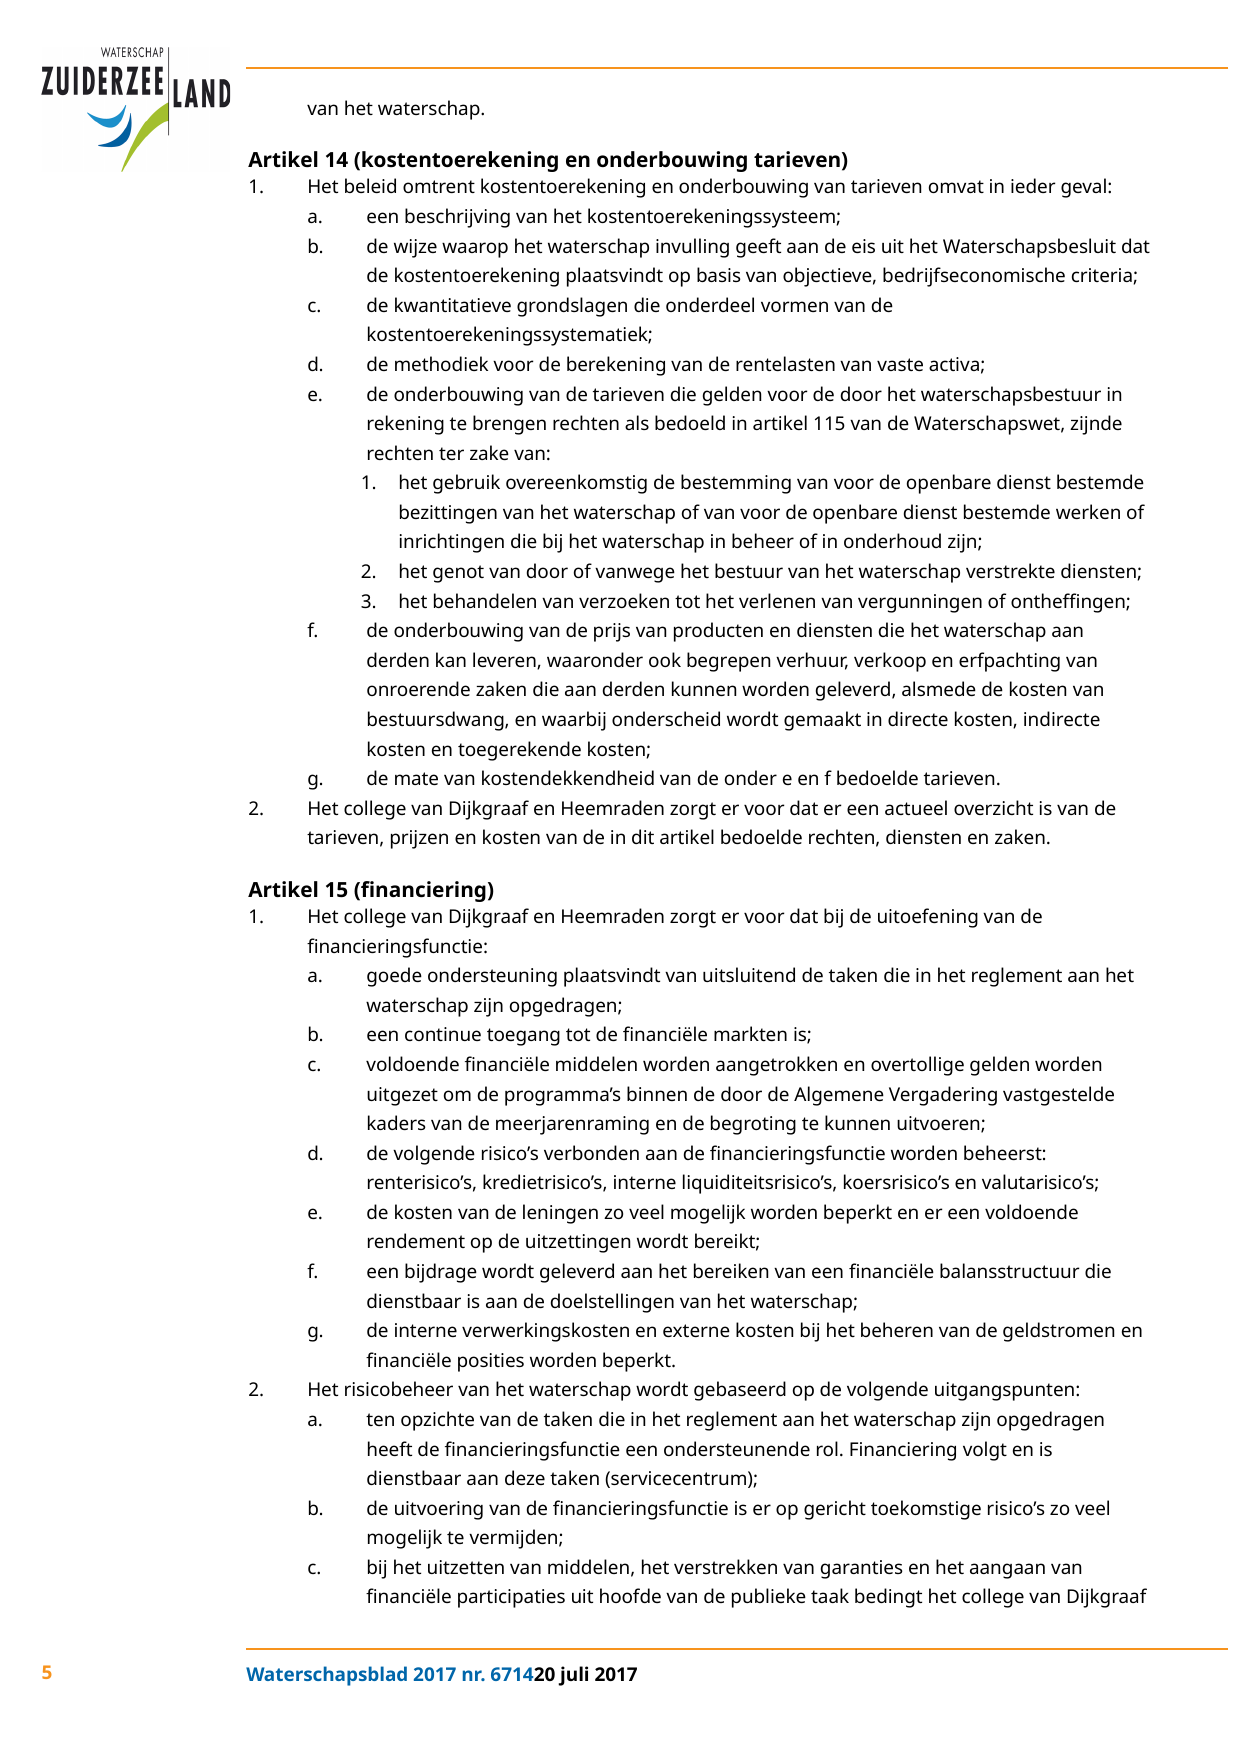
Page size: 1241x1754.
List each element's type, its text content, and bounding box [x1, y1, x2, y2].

list de kosten van de leningen zo veel mogelijk worden beperkt en er een voldoende rendement op de uitzettingen wordt bereikt; [307, 1199, 1152, 1254]
list een bijdrage wordt geleverd aan het bereiken van een financiële balansstructuur die dienstbaar is aan de doelstellingen van het waterschap; [307, 1258, 1152, 1314]
text Artikel 14 (kostentoerekening en onderbouwing tarieven) [248, 145, 1152, 174]
list van het waterschap. [248, 95, 1152, 121]
list de interne verwerkingskosten en externe kosten bij het beheren van de geldstromen en financiële posities worden beperkt. [307, 1317, 1152, 1373]
list Het college van Dijkgraaf en Heemraden zorgt er voor dat er een actueel overzicht is van de tarieven, prijzen en kosten van de in dit artikel bedoelde rechten, diensten en zaken. [248, 795, 1152, 850]
list Het beleid omtrent kostentoerekening en onderbouwing van tarieven omvat in ieder geval: [248, 174, 1152, 199]
list Het risicobeheer van het waterschap wordt gebaseerd op de volgende uitgangspunten: [248, 1377, 1152, 1402]
list het gebruik overeenkomstig de bestemming van voor de openbare dienst bestemde bezittingen van het waterschap of van voor de openbare dienst bestemde werken of inrichtingen die bij het waterschap in beheer of in onderhoud zijn; [361, 469, 1152, 554]
list de mate van kostendekkendheid van de onder e en f bedoelde tarieven. [307, 765, 1152, 791]
list Het college van Dijkgraaf en Heemraden zorgt er voor dat bij de uitoefening van de financieringsfunctie: [248, 903, 1152, 959]
list het behandelen van verzoeken tot het verlenen van vergunningen of ontheffingen; [361, 588, 1152, 613]
list de onderbouwing van de prijs van producten en diensten die het waterschap aan derden kan leveren, waaronder ook begrepen verhuur, verkoop en erfpachting van onroerende zaken die aan derden kunnen worden geleverd, alsmede de kosten van bestuursdwang, en waarbij onderscheid wordt gemaakt in directe kosten, indirecte kosten en toegerekende kosten; [307, 617, 1152, 761]
list de onderbouwing van de tarieven die gelden voor de door het waterschapsbestuur in rekening te brengen rechten als bedoeld in artikel 115 van de Waterschapswet, zijnde rechten ter zake van: [307, 381, 1152, 466]
list bij het uitzetten van middelen, het verstrekken van garanties en het aangaan van financiële participaties uit hoofde van de publieke taak bedingt het college van Dijkgraaf [307, 1554, 1152, 1609]
picture [41, 47, 231, 172]
list voldoende financiële middelen worden aangetrokken en overtollige gelden worden uitgezet om de programma’s binnen de door de Algemene Vergadering vastgestelde kaders van de meerjarenraming en de begroting te kunnen uitvoeren; [307, 1051, 1152, 1136]
text Artikel 15 (financiering) [248, 875, 1152, 903]
list een continue toegang tot de financiële markten is; [307, 1022, 1152, 1047]
list de volgende risico’s verbonden aan de financieringsfunctie worden beheerst: renterisico’s, kredietrisico’s, interne liquiditeitsrisico’s, koersrisico’s en valutarisico’s; [307, 1140, 1152, 1195]
list een beschrijving van het kostentoerekeningssysteem; [307, 203, 1152, 229]
list de wijze waarop het waterschap invulling geeft aan de eis uit het Waterschapsbesluit dat de kostentoerekening plaatsvindt op basis van objectieve, bedrijfseconomische criteria; [307, 233, 1152, 288]
list goede ondersteuning plaatsvindt van uitsluitend de taken die in het reglement aan het waterschap zijn opgedragen; [307, 962, 1152, 1018]
list het genot van door of vanwege het bestuur van het waterschap verstrekte diensten; [361, 558, 1152, 584]
list de methodiek voor de berekening van de rentelasten van vaste activa; [307, 351, 1152, 377]
list de kwantitatieve grondslagen die onderdeel vormen van de kostentoerekeningssystematiek; [307, 292, 1152, 347]
list de uitvoering van de financieringsfunctie is er op gericht toekomstige risico’s zo veel mogelijk te vermijden; [307, 1495, 1152, 1550]
list ten opzichte van de taken die in het reglement aan het waterschap zijn opgedragen heeft de financieringsfunctie een ondersteunende rol. Financiering volgt en is dienstbaar aan deze taken (servicecentrum); [307, 1406, 1152, 1491]
